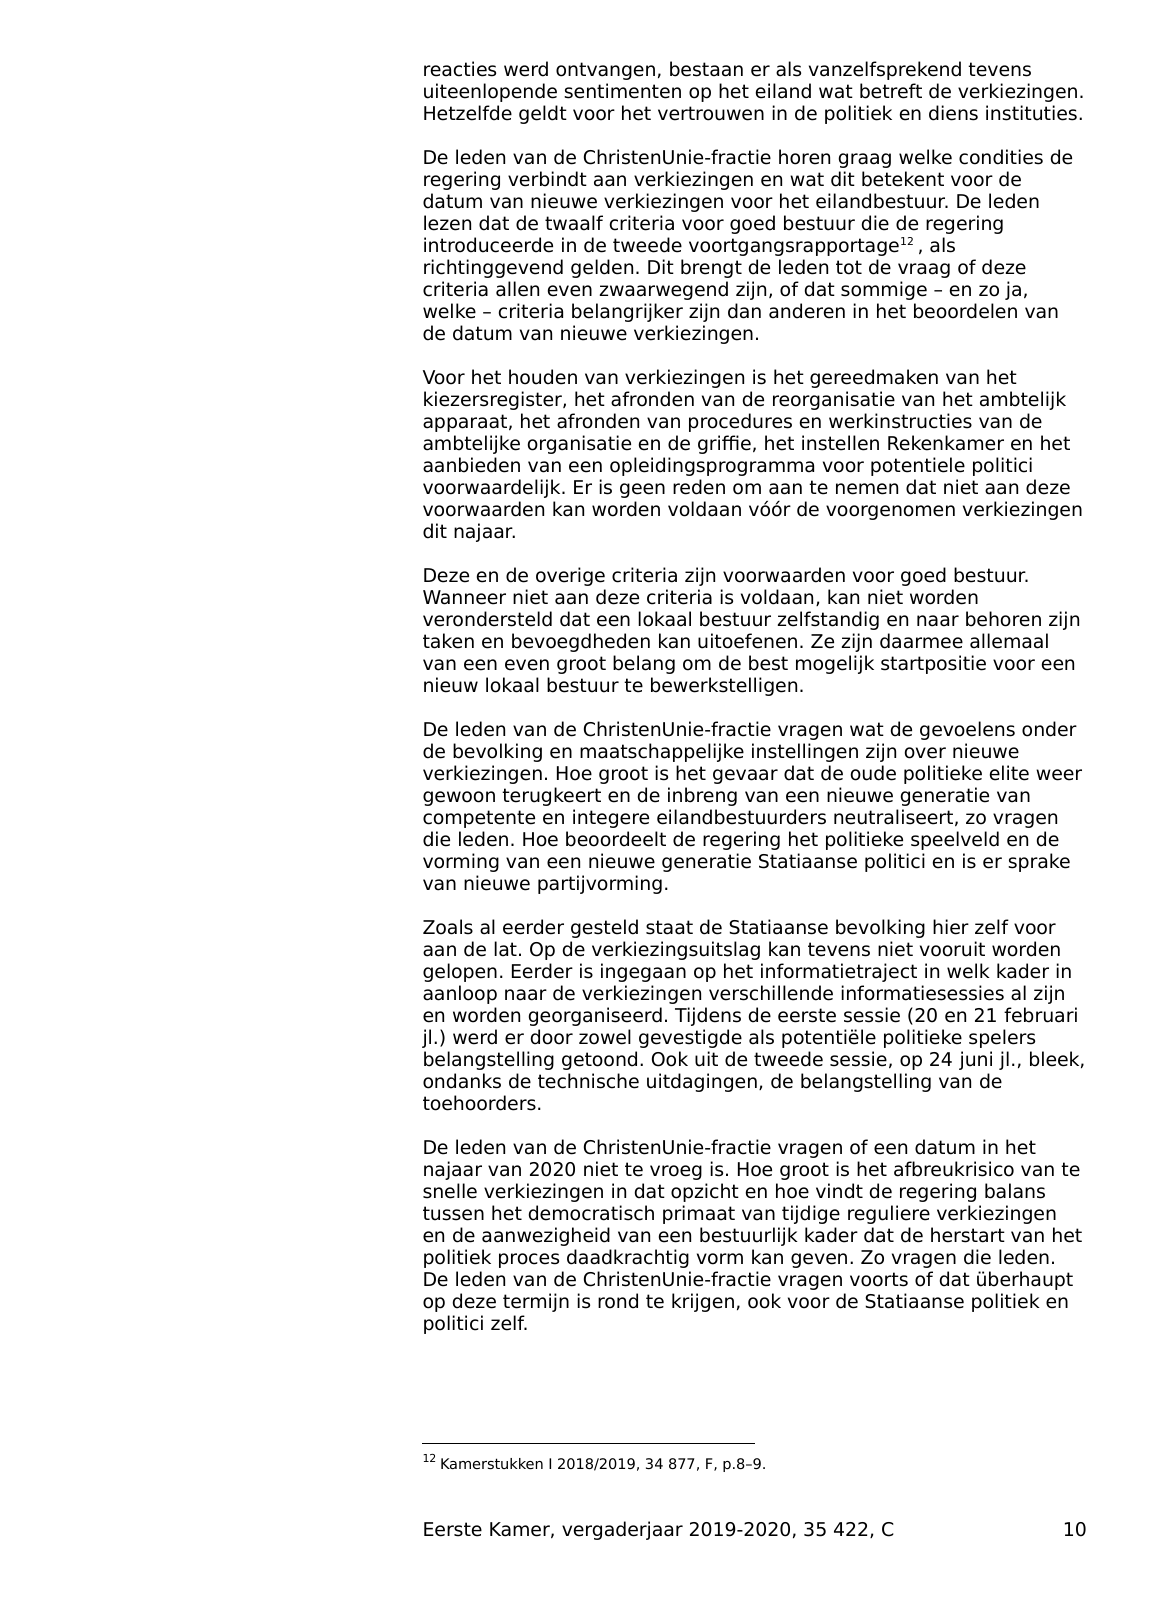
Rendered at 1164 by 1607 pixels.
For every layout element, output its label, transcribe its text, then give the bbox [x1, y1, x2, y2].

text De leden van de ChristenUnie-fractie horen graag welke condities de regering verbindt aan verkiezingen en wat dit betekent voor de datum van nieuwe verkiezingen voor het eilandbestuur. De leden lezen dat de twaalf criteria voor goed bestuur die de regering introduceerde in de tweede voortgangsrapportage, als richtinggevend gelden. Dit brengt de leden tot de vraag of deze criteria allen even zwaarwegend zijn, of dat sommige – en zo ja, welke – criteria belangrijker zijn dan anderen in het beoordelen van de datum van nieuwe verkiezingen. [422, 147, 1087, 345]
text Zoals al eerder gesteld staat de Statiaanse bevolking hier zelf voor aan de lat. Op de verkiezingsuitslag kan tevens niet vooruit worden gelopen. Eerder is ingegaan op het informatietraject in welk kader in aanloop naar de verkiezingen verschillende informatiesessies al zijn en worden georganiseerd. Tijdens de eerste sessie (20 en 21 februari jl.) werd er door zowel gevestigde als potentiële politieke spelers belangstelling getoond. Ook uit de tweede sessie, op 24 juni jl., bleek, ondanks de technische uitdagingen, de belangstelling van de toehoorders. [422, 917, 1087, 1115]
text Voor het houden van verkiezingen is het gereedmaken van het kiezersregister, het afronden van de reorganisatie van het ambtelijk apparaat, het afronden van procedures en werkinstructies van de ambtelijke organisatie en de griffie, het instellen Rekenkamer en het aanbieden van een opleidingsprogramma voor potentiele politici voorwaardelijk. Er is geen reden om aan te nemen dat niet aan deze voorwaarden kan worden voldaan vóór de voorgenomen verkiezingen dit najaar. [422, 367, 1087, 543]
text De leden van de ChristenUnie-fractie vragen wat de gevoelens onder de bevolking en maatschappelijke instellingen zijn over nieuwe verkiezingen. Hoe groot is het gevaar dat de oude politieke elite weer gewoon terugkeert en de inbreng van een nieuwe generatie van competente en integere eilandbestuurders neutraliseert, zo vragen die leden. Hoe beoordeelt de regering het politieke speelveld en de vorming van een nieuwe generatie Statiaanse politici en is er sprake van nieuwe partijvorming. [422, 719, 1087, 895]
text Deze en de overige criteria zijn voorwaarden voor goed bestuur. Wanneer niet aan deze criteria is voldaan, kan niet worden verondersteld dat een lokaal bestuur zelfstandig en naar behoren zijn taken en bevoegdheden kan uitoefenen. Ze zijn daarmee allemaal van een even groot belang om de best mogelijk startpositie voor een nieuw lokaal bestuur te bewerkstelligen. [422, 565, 1087, 697]
text Kamerstukken I 2018/2019, 34 877, F, p.8–9. [422, 1452, 1087, 1474]
text De leden van de ChristenUnie-fractie vragen of een datum in het najaar van 2020 niet te vroeg is. Hoe groot is het afbreukrisico van te snelle verkiezingen in dat opzicht en hoe vindt de regering balans tussen het democratisch primaat van tijdige reguliere verkiezingen en de aanwezigheid van een bestuurlijk kader dat de herstart van het politiek proces daadkrachtig vorm kan geven. Zo vragen die leden. De leden van de ChristenUnie-fractie vragen voorts of dat überhaupt op deze termijn is rond te krijgen, ook voor de Statiaanse politiek en politici zelf. [422, 1137, 1087, 1335]
text reacties werd ontvangen, bestaan er als vanzelfsprekend tevens uiteenlopende sentimenten op het eiland wat betreft de verkiezingen. Hetzelfde geldt voor het vertrouwen in de politiek en diens instituties. [422, 59, 1087, 125]
